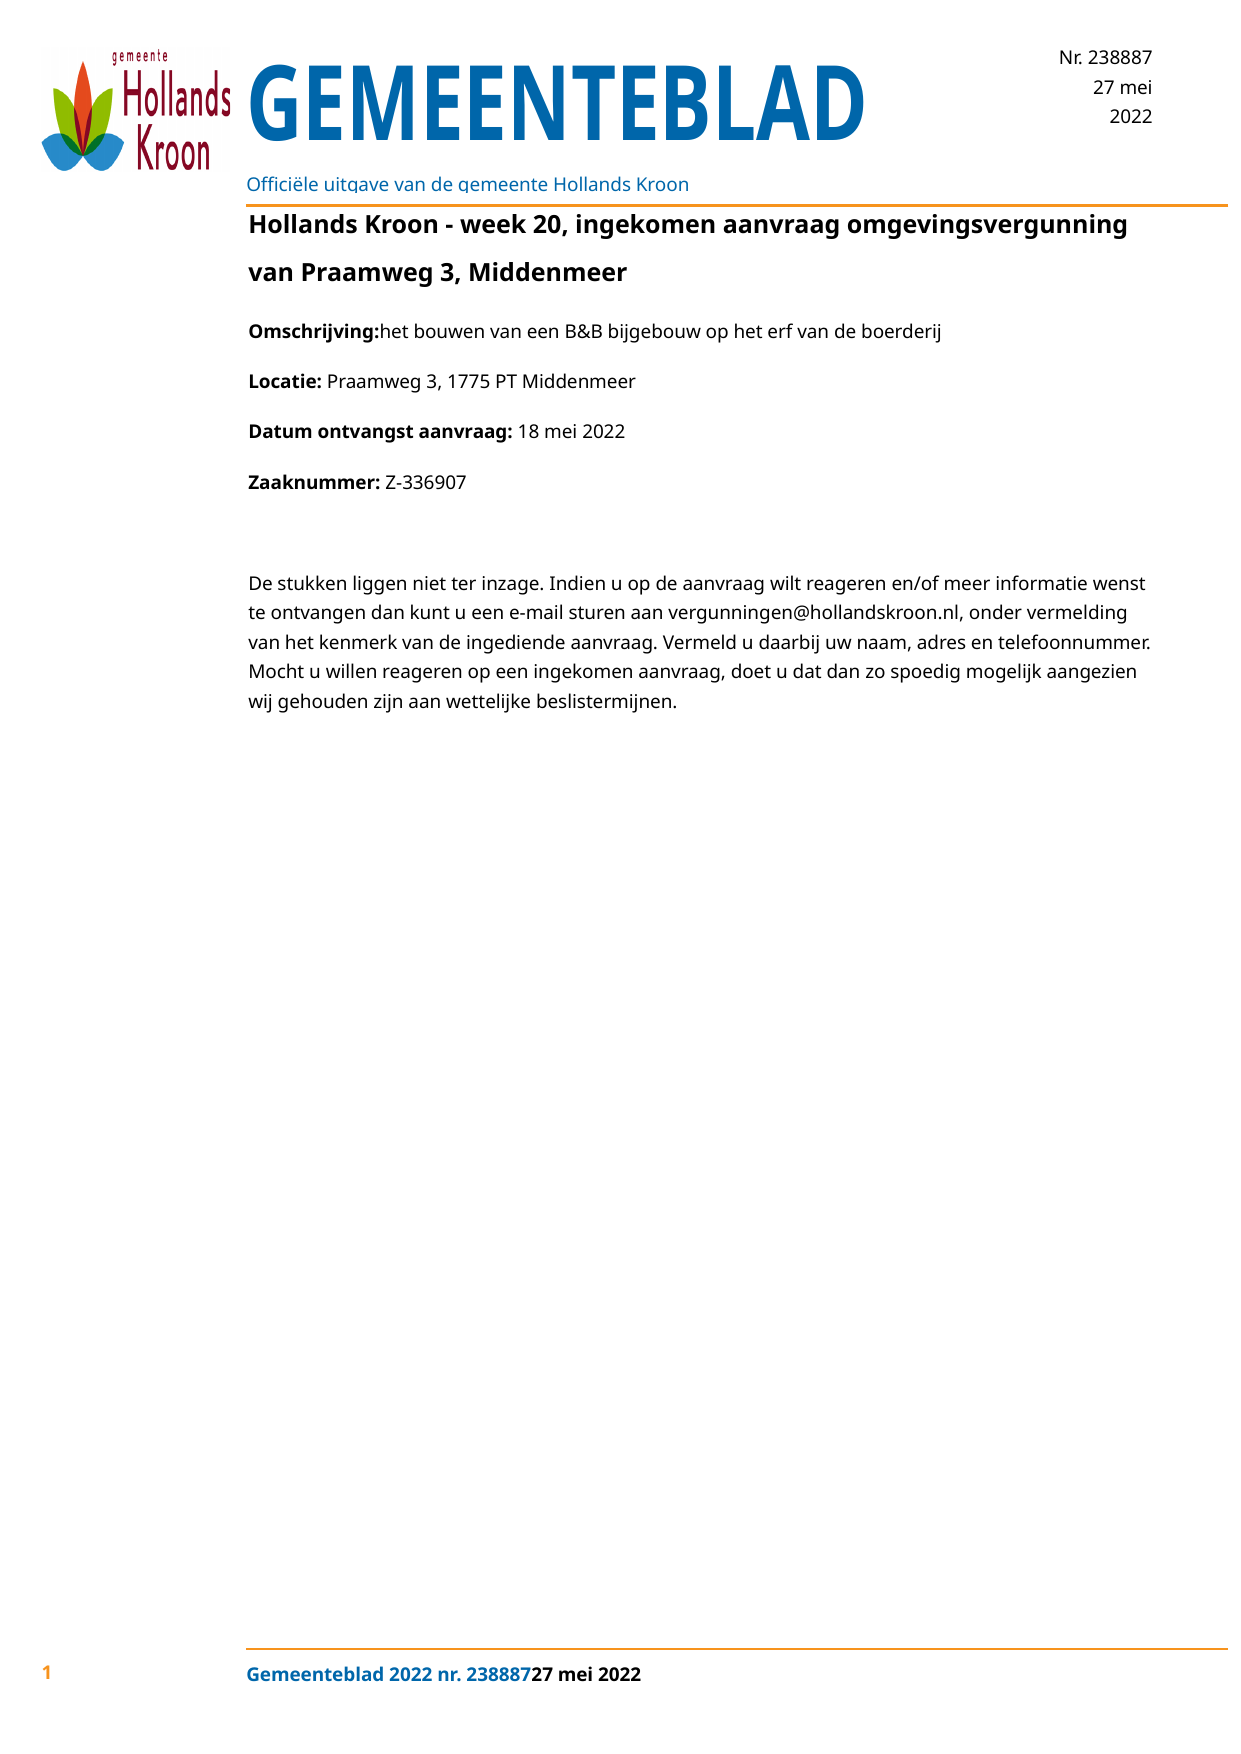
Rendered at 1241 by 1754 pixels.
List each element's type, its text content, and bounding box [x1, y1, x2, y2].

text Zaaknummer: Z-336907 [248, 469, 1152, 495]
picture [41, 47, 231, 172]
text Locatie: Praamweg 3, 1775 PT Middenmeer [248, 368, 1152, 394]
text Hollands Kroon - week 20, ingekomen aanvraag omgevingsvergunning van Praamweg 3, Middenmeer [248, 207, 1152, 288]
text Omschrijving:het bouwen van een B&B bijgebouw op het erf van de boerderij [248, 318, 1152, 344]
text De stukken liggen niet ter inzage. Indien u op de aanvraag wilt reageren en/of meer informatie wenst te ontvangen dan kunt u een e-mail sturen aan vergunningen@hollandskroon.nl, onder vermelding van het kenmerk van de ingediende aanvraag. Vermeld u daarbij uw naam, adres en telefoonnummer. Mocht u willen reageren op een ingekomen aanvraag, doet u dat dan zo spoedig mogelijk aangezien wij gehouden zijn aan wettelijke beslistermijnen. [248, 570, 1152, 714]
text Datum ontvangst aanvraag: 18 mei 2022 [248, 419, 1152, 444]
